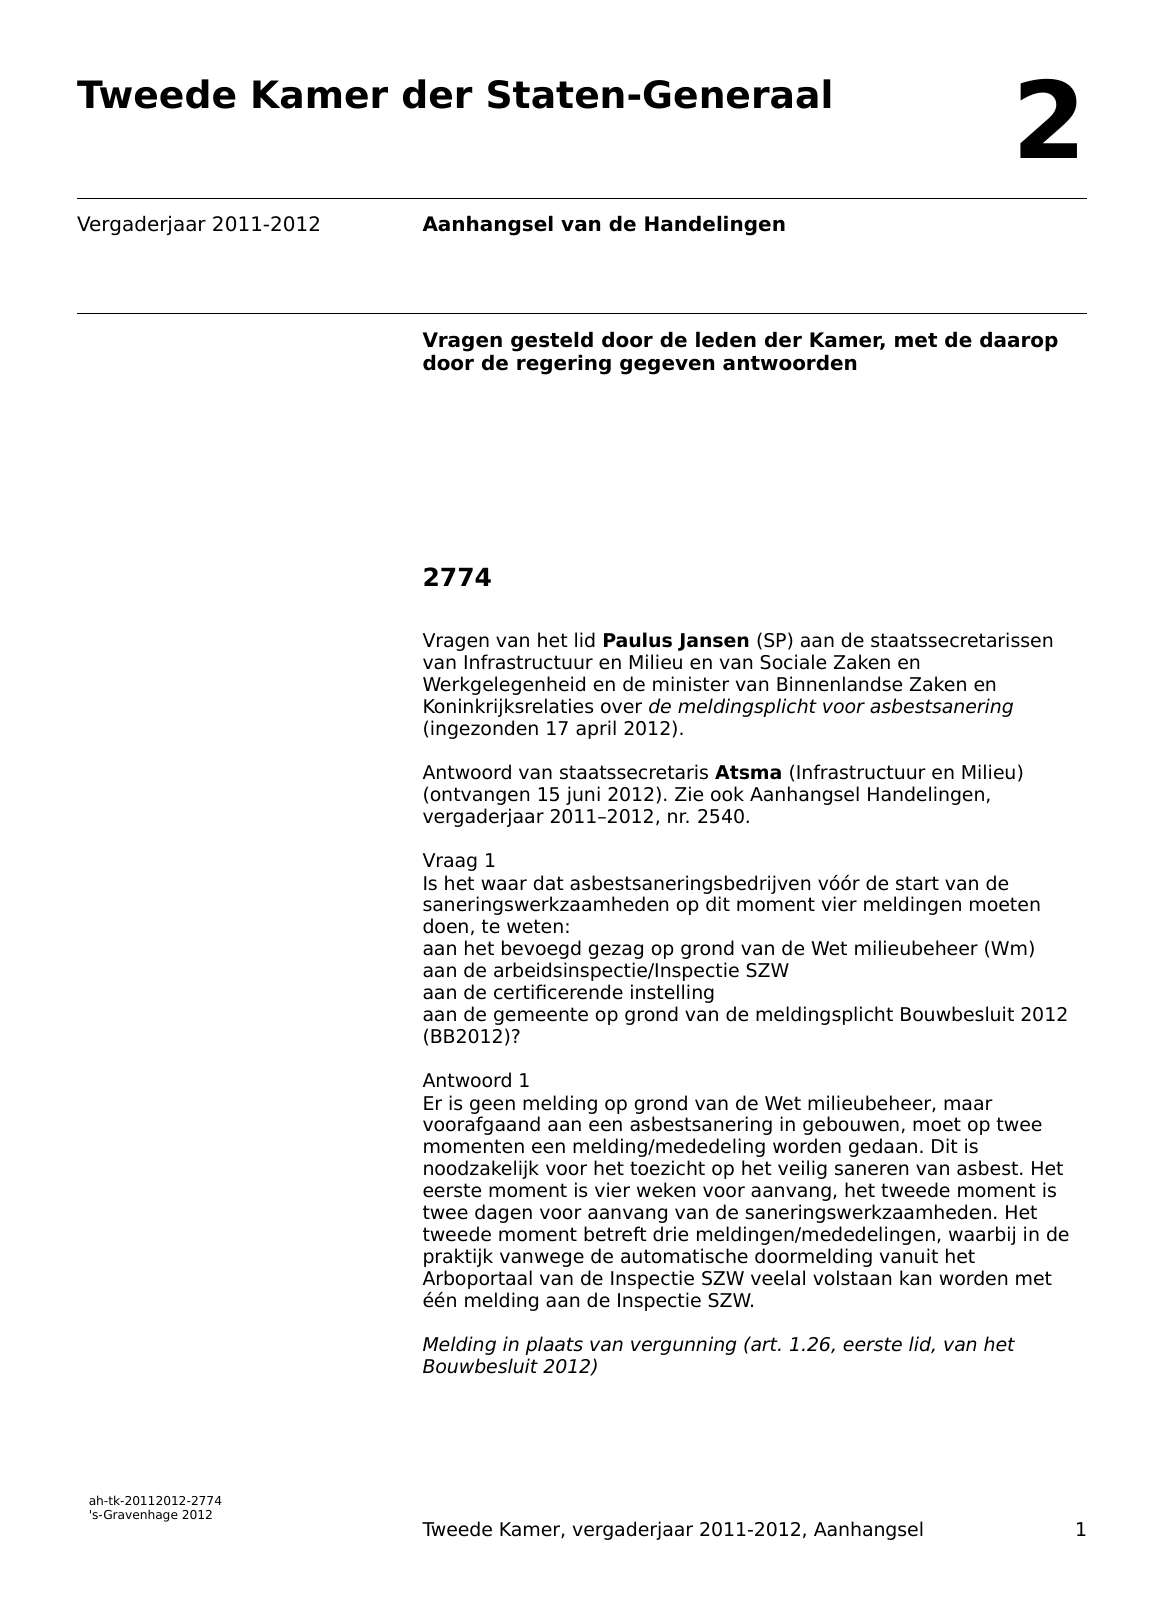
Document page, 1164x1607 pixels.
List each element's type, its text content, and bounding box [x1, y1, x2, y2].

table_cell Vergaderjaar 2011-2012 [77, 199, 422, 313]
table_header 2 [886, 59, 1087, 198]
text Melding in plaats van vergunning (art. 1.26, eerste lid, van het Bouwbesluit 2012) [422, 1334, 1087, 1378]
text Vraag 1 [422, 850, 1087, 872]
text Er is geen melding op grond van de Wet milieubeheer, maar voorafgaand aan een asbestsanering in gebouwen, moet op twee momenten een melding/mededeling worden gedaan. Dit is noodzakelijk voor het toezicht op het veilig saneren van asbest. Het eerste moment is vier weken voor aanvang, het tweede moment is twee dagen voor aanvang van de saneringswerkzaamheden. Het tweede moment betreft drie meldingen/mededelingen, waarbij in de praktijk vanwege de automatische doormelding vanuit het Arboportaal van de Inspectie SZW veelal volstaan kan worden met één melding aan de Inspectie SZW. [422, 1092, 1087, 1312]
text Vragen van het lid Paulus Jansen (SP) aan de staatssecretarissen van Infrastructuur en Milieu en van Sociale Zaken en Werkgelegenheid en de minister van Binnenlandse Zaken en Koninkrijksrelaties over de meldingsplicht voor asbestsanering (ingezonden 17 april 2012). [422, 630, 1087, 740]
text aan het bevoegd gezag op grond van de Wet milieubeheer (Wm) [422, 938, 1087, 960]
text aan de gemeente op grond van de meldingsplicht Bouwbesluit 2012 (BB2012)? [422, 1004, 1087, 1048]
text Is het waar dat asbestsaneringsbedrijven vóór de start van de saneringswerkzaamheden op dit moment vier meldingen moeten doen, te weten: [422, 872, 1087, 938]
table_cell Vragen gesteld door de leden der Kamer, met de daarop door de regering gegeven antwoorden [422, 314, 1087, 375]
text Antwoord 1 [422, 1070, 1087, 1092]
text 's-Gravenhage 2012 [88, 1508, 323, 1522]
table_cell [77, 314, 422, 375]
text aan de arbeidsinspectie/Inspectie SZW [422, 960, 1087, 982]
text Antwoord van staatssecretaris Atsma (Infrastructuur en Milieu) (ontvangen 15 juni 2012). Zie ook Aanhangsel Handelingen, vergaderjaar 2011–2012, nr. 2540. [422, 762, 1087, 828]
table_header Tweede Kamer der Staten-Generaal [77, 59, 886, 198]
table_cell Aanhangsel van de Handelingen [422, 199, 1087, 313]
text 2774 [422, 563, 1087, 592]
text aan de certificerende instelling [422, 982, 1087, 1004]
text ah-tk-20112012-2774 [88, 1494, 323, 1508]
